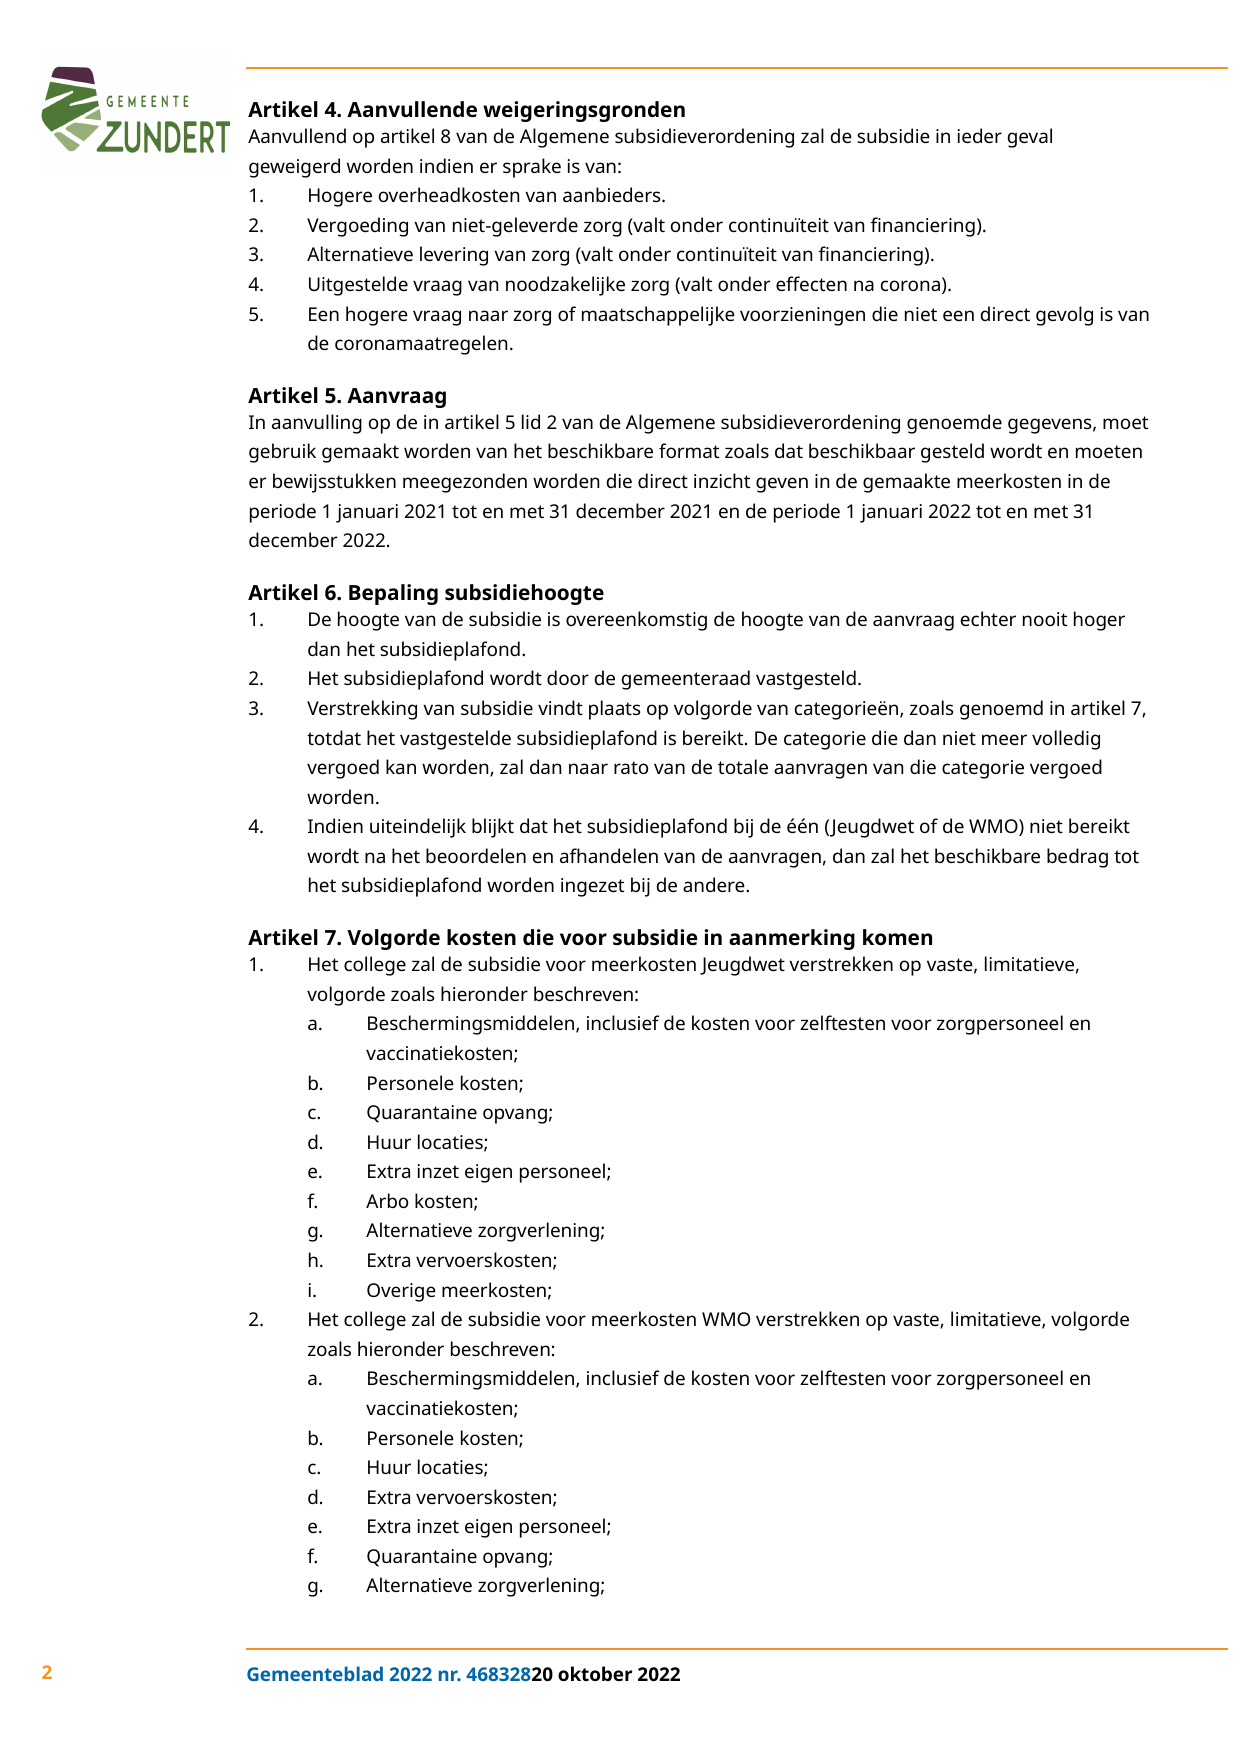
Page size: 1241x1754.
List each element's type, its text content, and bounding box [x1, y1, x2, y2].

list Arbo kosten; [307, 1188, 1152, 1214]
list Overige meerkosten; [307, 1277, 1152, 1303]
list Vergoeding van niet-geleverde zorg (valt onder continuïteit van financiering). [248, 212, 1152, 238]
list Extra inzet eigen personeel; [307, 1513, 1152, 1539]
list Alternatieve zorgverlening; [307, 1573, 1152, 1598]
list Hogere overheadkosten van aanbieders. [248, 182, 1152, 208]
list Het college zal de subsidie voor meerkosten WMO verstrekken op vaste, limitatieve, volgorde zoals hieronder beschreven: [248, 1306, 1152, 1362]
list Uitgestelde vraag van noodzakelijke zorg (valt onder effecten na corona). [248, 271, 1152, 297]
list Quarantaine opvang; [307, 1099, 1152, 1125]
list Alternatieve levering van zorg (valt onder continuïteit van financiering). [248, 242, 1152, 267]
list Quarantaine opvang; [307, 1543, 1152, 1569]
list Een hogere vraag naar zorg of maatschappelijke voorzieningen die niet een direct gevolg is van de coronamaatregelen. [248, 301, 1152, 356]
list Personele kosten; [307, 1070, 1152, 1096]
list Het subsidieplafond wordt door de gemeenteraad vastgesteld. [248, 666, 1152, 691]
list Personele kosten; [307, 1425, 1152, 1451]
list Huur locaties; [307, 1129, 1152, 1155]
text In aanvulling op de in artikel 5 lid 2 van de Algemene subsidieverordening genoemde gegevens, moet gebruik gemaakt worden van het beschikbare format zoals dat beschikbaar gesteld wordt en moeten er bewijsstukken meegezonden worden die direct inzicht geven in de gemaakte meerkosten in de periode 1 januari 2021 tot en met 31 december 2021 en de periode 1 januari 2022 tot en met 31 december 2022. [248, 409, 1152, 553]
text Artikel 7. Volgorde kosten die voor subsidie in aanmerking komen [248, 923, 1152, 951]
list Beschermingsmiddelen, inclusief de kosten voor zelftesten voor zorgpersoneel en vaccinatiekosten; [307, 1011, 1152, 1066]
list Het college zal de subsidie voor meerkosten Jeugdwet verstrekken op vaste, limitatieve, volgorde zoals hieronder beschreven: [248, 951, 1152, 1007]
list Huur locaties; [307, 1454, 1152, 1480]
list Extra vervoerskosten; [307, 1247, 1152, 1273]
picture [41, 47, 231, 172]
text Artikel 4. Aanvullende weigeringsgronden [248, 95, 1152, 123]
text Artikel 6. Bepaling subsidiehoogte [248, 578, 1152, 606]
list De hoogte van de subsidie is overeenkomstig de hoogte van de aanvraag echter nooit hoger dan het subsidieplafond. [248, 606, 1152, 662]
list Verstrekking van subsidie vindt plaats op volgorde van categorieën, zoals genoemd in artikel 7, totdat het vastgestelde subsidieplafond is bereikt. De categorie die dan niet meer volledig vergoed kan worden, zal dan naar rato van de totale aanvragen van die categorie vergoed worden. [248, 695, 1152, 809]
list Extra vervoerskosten; [307, 1484, 1152, 1510]
list Extra inzet eigen personeel; [307, 1158, 1152, 1184]
list Alternatieve zorgverlening; [307, 1218, 1152, 1243]
list Indien uiteindelijk blijkt dat het subsidieplafond bij de één (Jeugdwet of de WMO) niet bereikt wordt na het beoordelen en afhandelen van de aanvragen, dan zal het beschikbare bedrag tot het subsidieplafond worden ingezet bij de andere. [248, 813, 1152, 898]
text Artikel 5. Aanvraag [248, 381, 1152, 409]
text Aanvullend op artikel 8 van de Algemene subsidieverordening zal de subsidie in ieder geval geweigerd worden indien er sprake is van: [248, 123, 1152, 178]
list Beschermingsmiddelen, inclusief de kosten voor zelftesten voor zorgpersoneel en vaccinatiekosten; [307, 1366, 1152, 1421]
